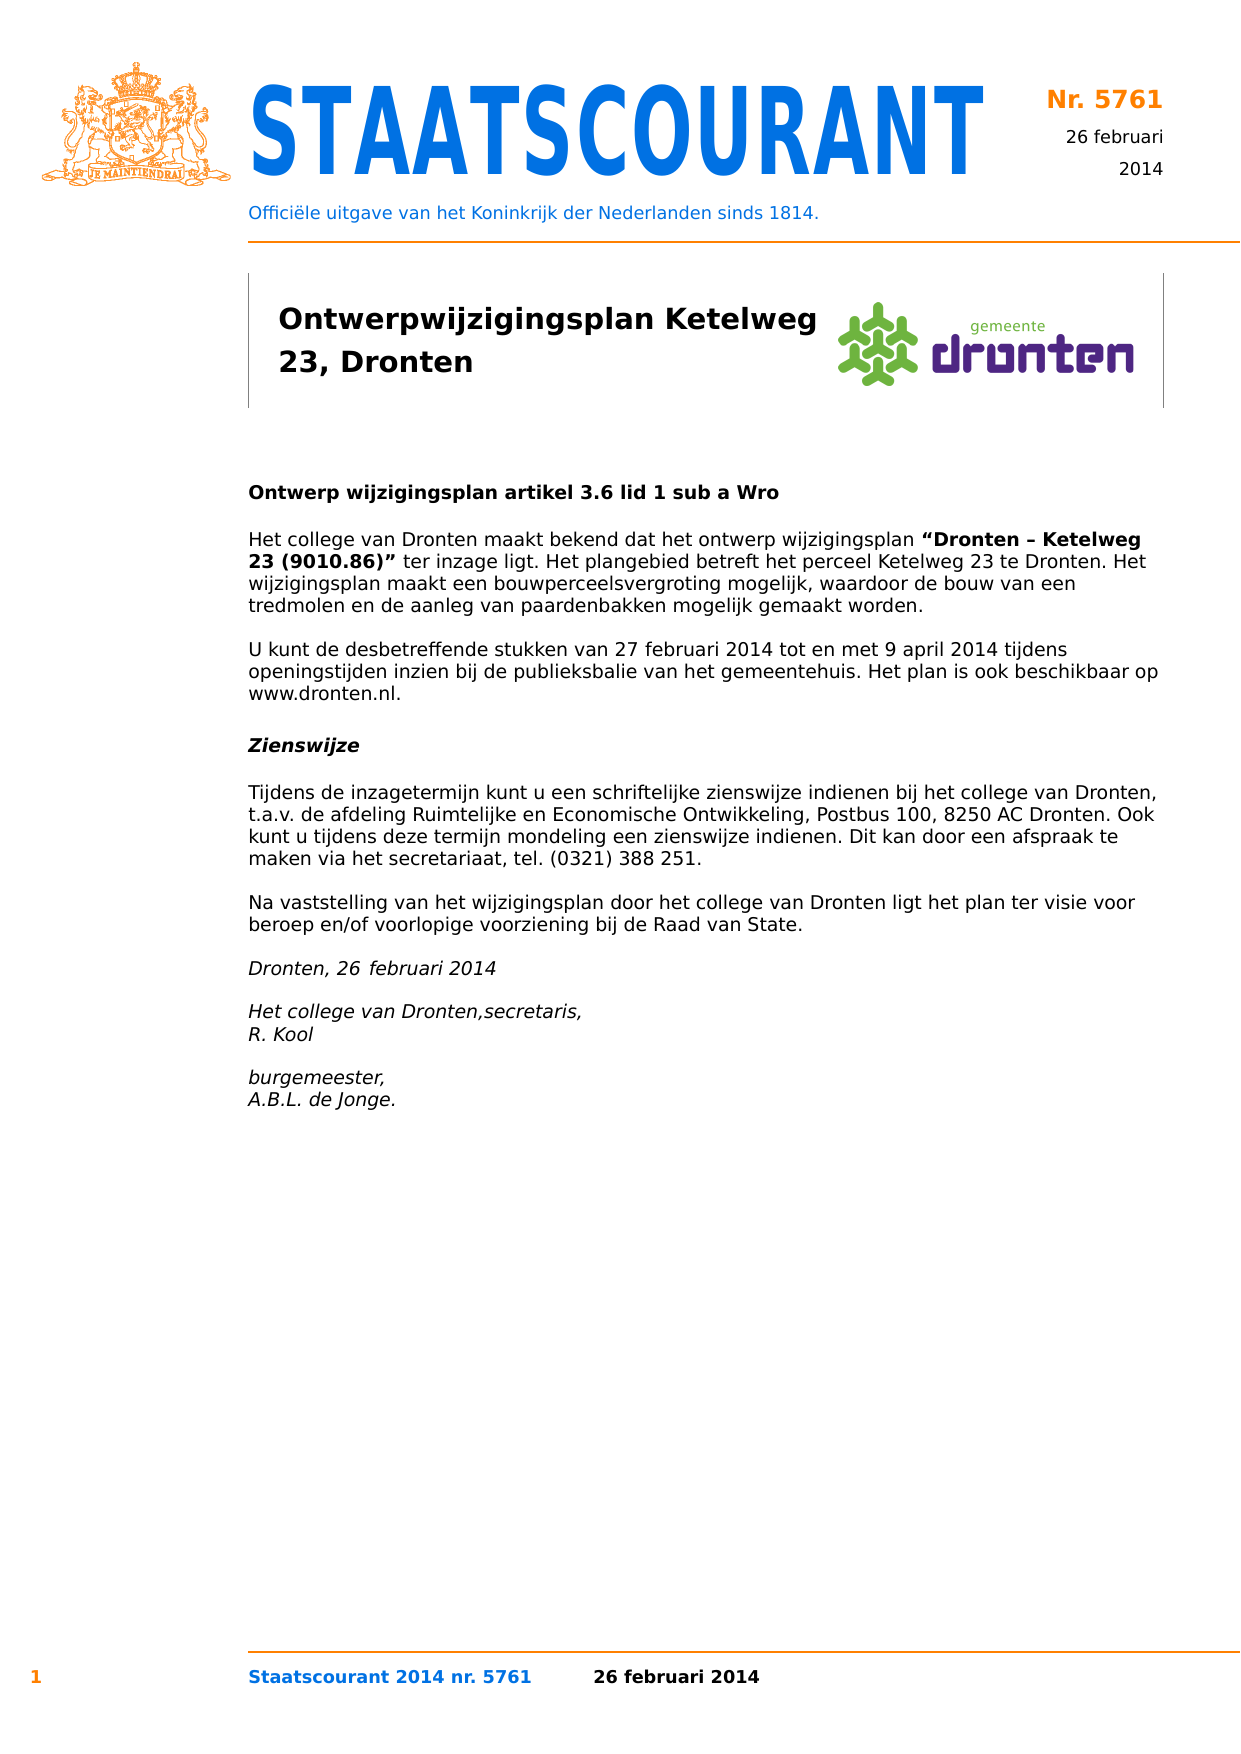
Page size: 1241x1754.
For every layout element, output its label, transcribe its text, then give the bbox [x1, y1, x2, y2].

text Het college van Dronten maakt bekend dat het ontwerp wijzigingsplan “Dronten – Ketelweg 23 (9010.86)” ter inzage ligt. Het plangebied betreft het perceel Ketelweg 23 te Dronten. Het wijzigingsplan maakt een bouwperceelsvergroting mogelijk, waardoor de bouw van een tredmolen en de aanleg van paardenbakken mogelijk gemaakt worden. [248, 529, 1163, 617]
table_header Nr. 5761 [998, 62, 1240, 121]
text burgemeester, A.B.L. de Jonge. [248, 1067, 1163, 1111]
text Na vaststelling van het wijzigingsplan door het college van Dronten ligt het plan ter visie voor beroep en/of voorlopige voorziening bij de Raad van State. [248, 892, 1163, 936]
table_header [25, 62, 248, 241]
text Dronten, 26 februari 2014 [248, 958, 1163, 979]
text U kunt de desbetreffende stukken van 27 februari 2014 tot en met 9 april 2014 tijdens openingstijden inzien bij de publieksbalie van het gemeentehuis. Het plan is ook beschikbaar op www.dronten.nl. [248, 639, 1163, 705]
subtitle Ontwerp wijzigingsplan artikel 3.6 lid 1 sub a Wro [248, 482, 1163, 504]
table_header STAATSCOURANT [248, 62, 998, 203]
table_cell 2014 [998, 153, 1240, 203]
picture [838, 302, 1134, 386]
table_cell Officiële uitgave van het Koninkrijk der Nederlanden sinds 1814. [248, 203, 1240, 241]
text Tijdens de inzagetermijn kunt u een schriftelijke zienswijze indienen bij het college van Dronten, t.a.v. de afdeling Ruimtelijke en Economische Ontwikkeling, Postbus 100, 8250 AC Dronten. Ook kunt u tijdens deze termijn mondeling een zienswijze indienen. Dit kan door een afspraak te maken via het secretariaat, tel. (0321) 388 251. [248, 782, 1163, 870]
table_cell 26 februari [998, 121, 1240, 153]
picture [41, 62, 231, 186]
subtitle Zienswijze [248, 735, 1163, 757]
text Het college van Dronten,secretaris, R. Kool [248, 1001, 1163, 1045]
subtitle Ontwerpwijzigingsplan Ketelweg 23, Dronten [249, 273, 1163, 408]
